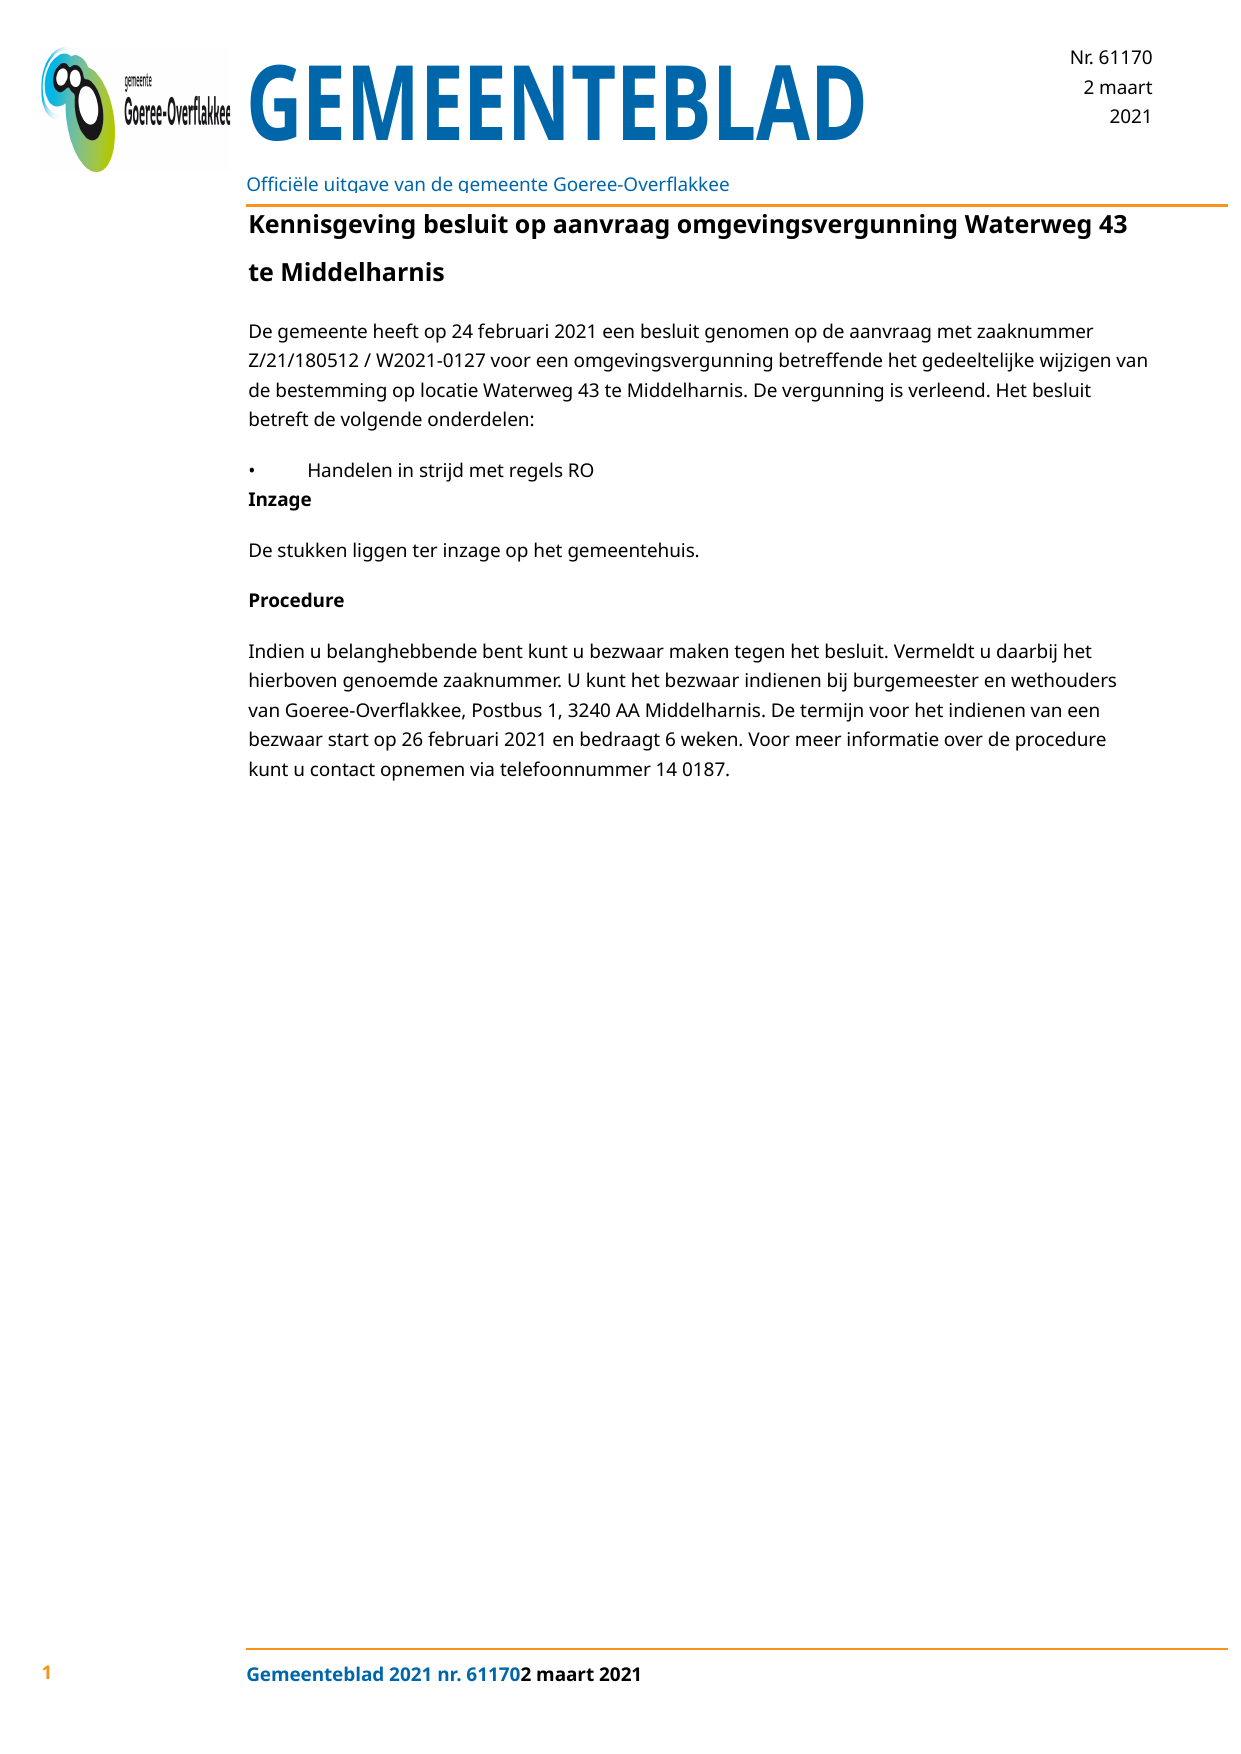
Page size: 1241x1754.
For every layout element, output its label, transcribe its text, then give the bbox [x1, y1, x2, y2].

picture [41, 47, 231, 172]
text Kennisgeving besluit op aanvraag omgevingsvergunning Waterweg 43 te Middelharnis [248, 207, 1152, 288]
text Procedure [248, 587, 1152, 613]
list Handelen in strijd met regels RO [248, 457, 1152, 483]
text Inzage [248, 487, 1152, 512]
text De stukken liggen ter inzage op het gemeentehuis. [248, 537, 1152, 563]
text Indien u belanghebbende bent kunt u bezwaar maken tegen het besluit. Vermeldt u daarbij het hierboven genoemde zaaknummer. U kunt het bezwaar indienen bij burgemeester en wethouders van Goeree-Overflakkee, Postbus 1, 3240 AA Middelharnis. De termijn voor het indienen van een bezwaar start op 26 februari 2021 en bedraagt 6 weken. Voor meer informatie over de procedure kunt u contact opnemen via telefoonnummer 14 0187. [248, 638, 1152, 782]
text De gemeente heeft op 24 februari 2021 een besluit genomen op de aanvraag met zaaknummer Z/21/180512 / W2021-0127 voor een omgevingsvergunning betreffende het gedeeltelijke wijzigen van de bestemming op locatie Waterweg 43 te Middelharnis. De vergunning is verleend. Het besluit betreft de volgende onderdelen: [248, 318, 1152, 432]
